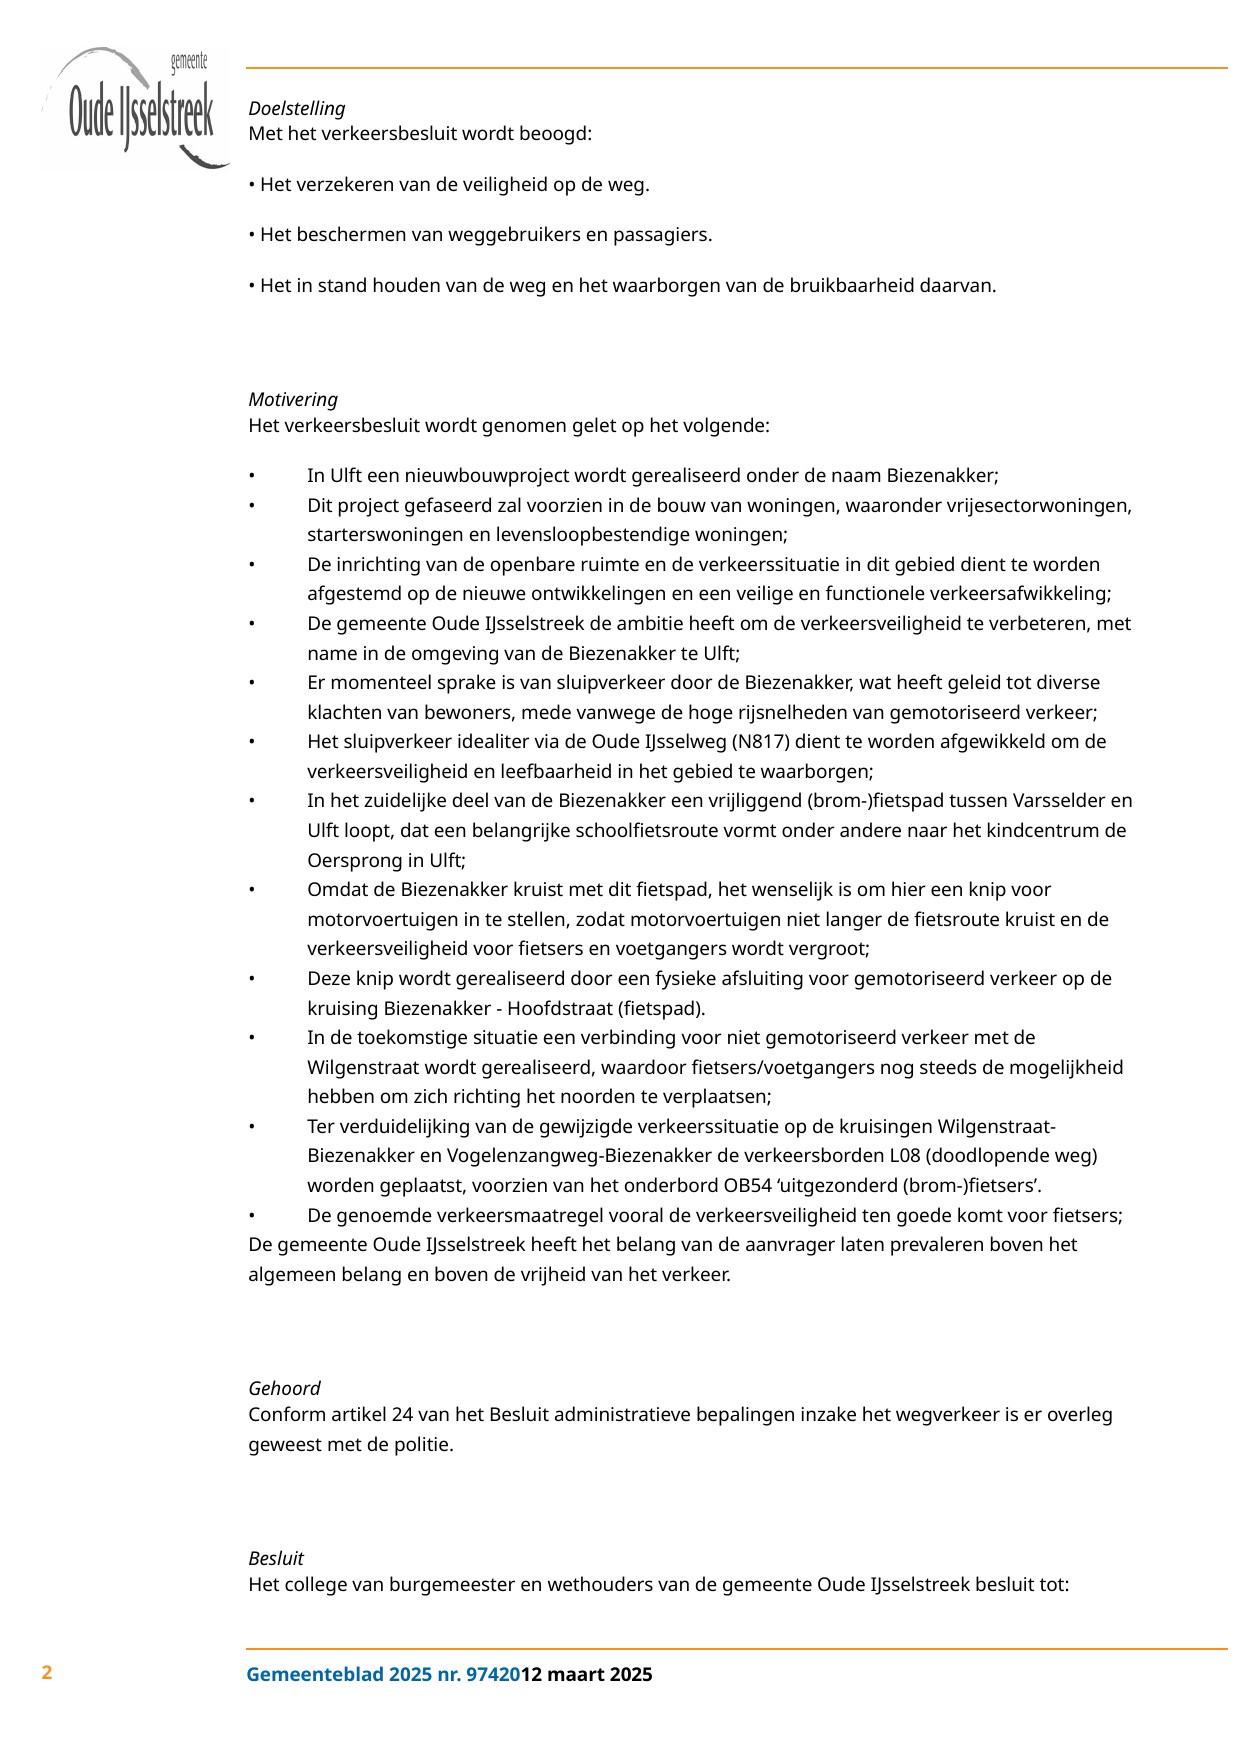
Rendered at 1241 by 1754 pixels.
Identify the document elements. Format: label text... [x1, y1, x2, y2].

text Besluit [248, 1545, 1152, 1571]
list De genoemde verkeersmaatregel vooral de verkeersveiligheid ten goede komt voor fietsers; [248, 1202, 1152, 1228]
text De gemeente Oude IJsselstreek heeft het belang van de aanvrager laten prevaleren boven het algemeen belang en boven de vrijheid van het verkeer. [248, 1231, 1152, 1287]
list Ter verduidelijking van de gewijzigde verkeerssituatie op de kruisingen Wilgenstraat-Biezenakker en Vogelenzangweg-Biezenakker de verkeersborden L08 (doodlopende weg) worden geplaatst, voorzien van het onderbord OB54 ‘uitgezonderd (brom-)fietsers’. [248, 1113, 1152, 1198]
text Motivering [248, 386, 1152, 412]
text • Het verzekeren van de veiligheid op de weg. [248, 171, 1152, 197]
list In de toekomstige situatie een verbinding voor niet gemotoriseerd verkeer met de Wilgenstraat wordt gerealiseerd, waardoor fietsers/voetgangers nog steeds de mogelijkheid hebben om zich richting het noorden te verplaatsen; [248, 1024, 1152, 1109]
list Dit project gefaseerd zal voorzien in de bouw van woningen, waaronder vrijesectorwoningen, starterswoningen en levensloopbestendige woningen; [248, 492, 1152, 547]
text • Het in stand houden van de weg en het waarborgen van de bruikbaarheid daarvan. [248, 272, 1152, 297]
text Het college van burgemeester en wethouders van de gemeente Oude IJsselstreek besluit tot: [248, 1571, 1152, 1597]
text Met het verkeersbesluit wordt beoogd: [248, 121, 1152, 146]
list In het zuidelijke deel van de Biezenakker een vrijliggend (brom-)fietspad tussen Varsselder en Ulft loopt, dat een belangrijke schoolfietsroute vormt onder andere naar het kindcentrum de Oersprong in Ulft; [248, 788, 1152, 873]
text • Het beschermen van weggebruikers en passagiers. [248, 221, 1152, 247]
list Er momenteel sprake is van sluipverkeer door de Biezenakker, wat heeft geleid tot diverse klachten van bewoners, mede vanwege de hoge rijsnelheden van gemotoriseerd verkeer; [248, 669, 1152, 725]
text Het verkeersbesluit wordt genomen gelet op het volgende: [248, 412, 1152, 438]
list Omdat de Biezenakker kruist met dit fietspad, het wenselijk is om hier een knip voor motorvoertuigen in te stellen, zodat motorvoertuigen niet langer de fietsroute kruist en de verkeersveiligheid voor fietsers en voetgangers wordt vergroot; [248, 876, 1152, 961]
text Doelstelling [248, 95, 1152, 121]
list In Ulft een nieuwbouwproject wordt gerealiseerd onder de naam Biezenakker; [248, 462, 1152, 488]
list Deze knip wordt gerealiseerd door een fysieke afsluiting voor gemotoriseerd verkeer op de kruising Biezenakker - Hoofdstraat (fietspad). [248, 965, 1152, 1021]
list De gemeente Oude IJsselstreek de ambitie heeft om de verkeersveiligheid te verbeteren, met name in de omgeving van de Biezenakker te Ulft; [248, 610, 1152, 666]
picture [41, 47, 231, 172]
text Conform artikel 24 van het Besluit administratieve bepalingen inzake het wegverkeer is er overleg geweest met de politie. [248, 1401, 1152, 1456]
list De inrichting van de openbare ruimte en de verkeerssituatie in dit gebied dient te worden afgestemd op de nieuwe ontwikkelingen en een veilige en functionele verkeersafwikkeling; [248, 551, 1152, 606]
list Het sluipverkeer idealiter via de Oude IJsselweg (N817) dient te worden afgewikkeld om de verkeersveiligheid en leefbaarheid in het gebied te waarborgen; [248, 728, 1152, 784]
text Gehoord [248, 1375, 1152, 1401]
